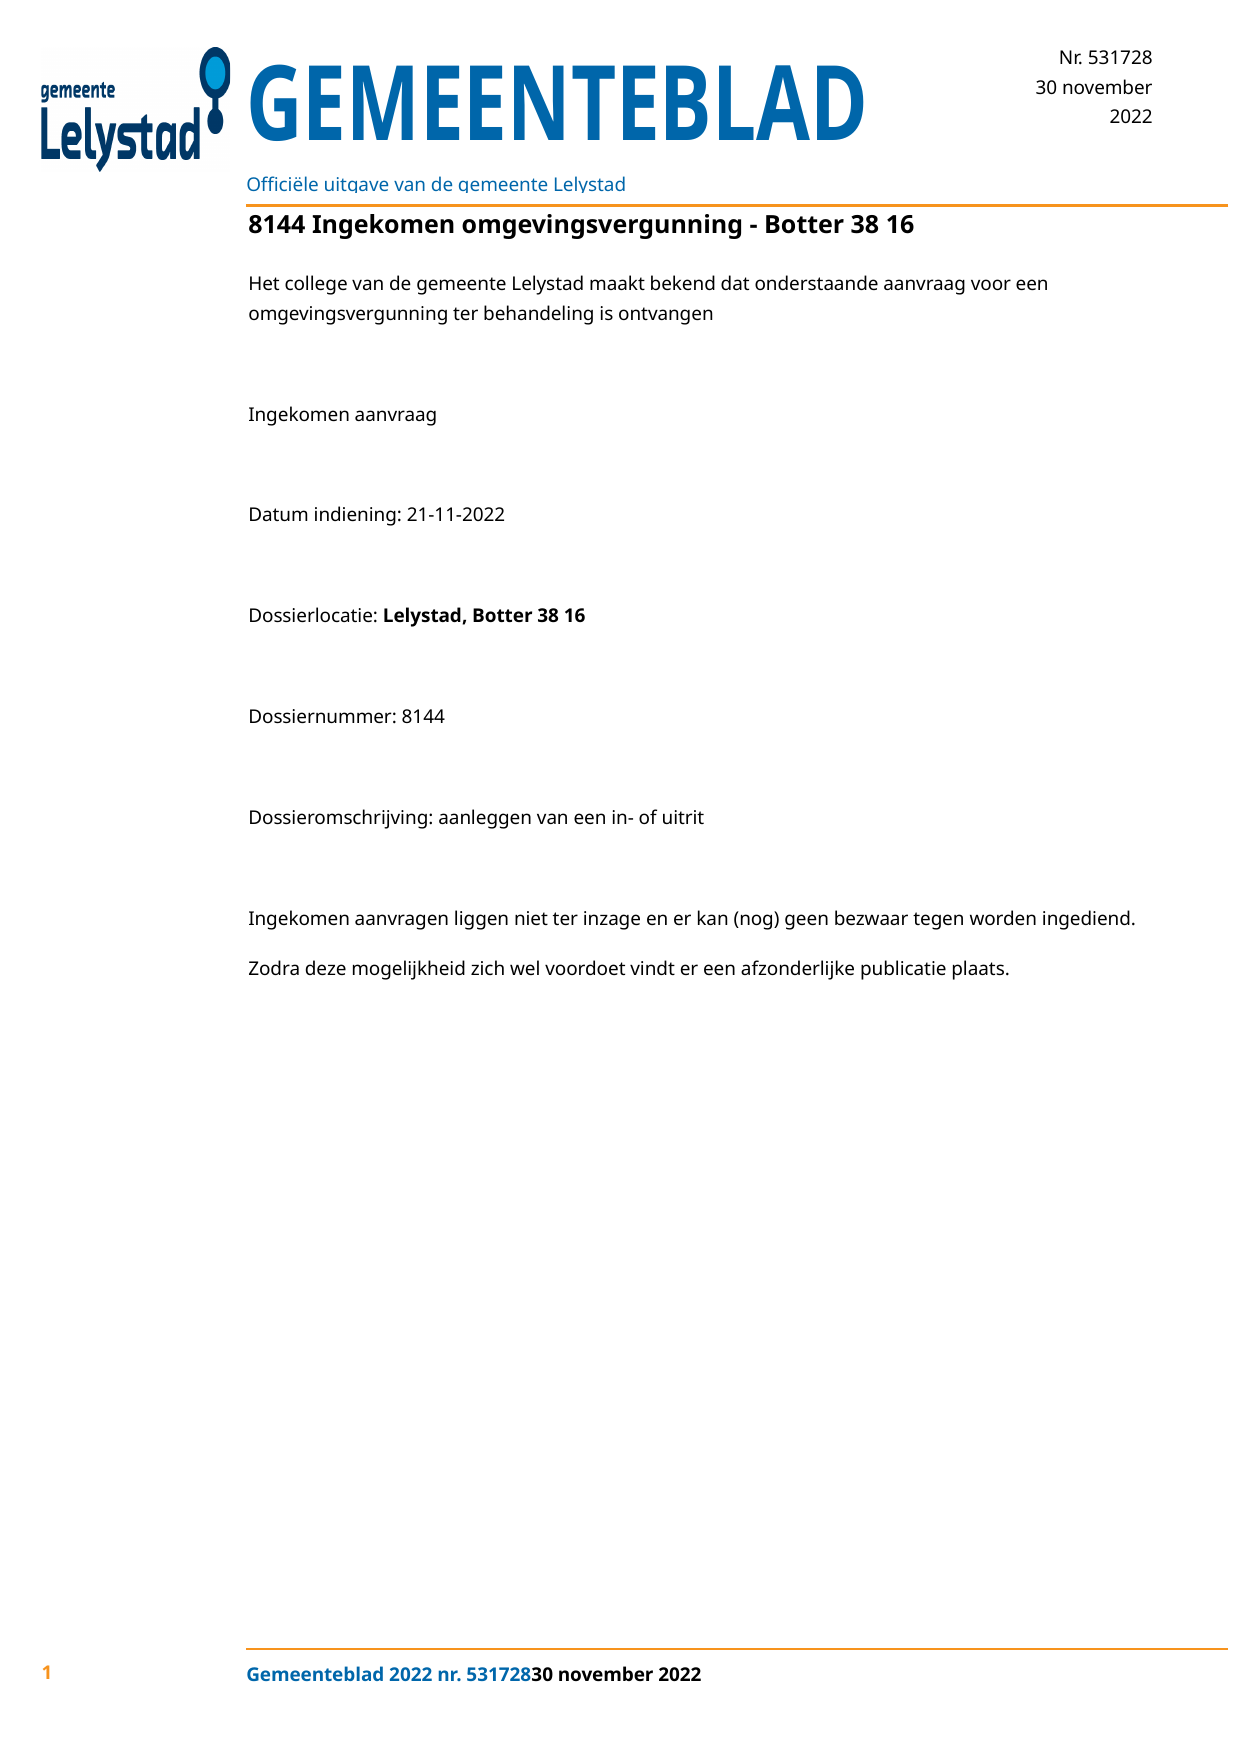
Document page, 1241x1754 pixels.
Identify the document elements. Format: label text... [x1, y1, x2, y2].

text Dossierlocatie: Lelystad, Botter 38 16 [248, 602, 1152, 628]
text Dossiernummer: 8144 [248, 703, 1152, 729]
text Dossieromschrijving: aanleggen van een in- of uitrit [248, 804, 1152, 830]
text 8144 Ingekomen omgevingsvergunning - Botter 38 16 [248, 207, 1152, 241]
text Zodra deze mogelijkheid zich wel voordoet vindt er een afzonderlijke publicatie plaats. [248, 955, 1152, 981]
text Ingekomen aanvragen liggen niet ter inzage en er kan (nog) geen bezwaar tegen worden ingediend. [248, 905, 1152, 931]
text Datum indiening: 21-11-2022 [248, 502, 1152, 527]
text Het college van de gemeente Lelystad maakt bekend dat onderstaande aanvraag voor een omgevingsvergunning ter behandeling is ontvangen [248, 270, 1152, 326]
picture [41, 47, 231, 172]
text Ingekomen aanvraag [248, 401, 1152, 426]
